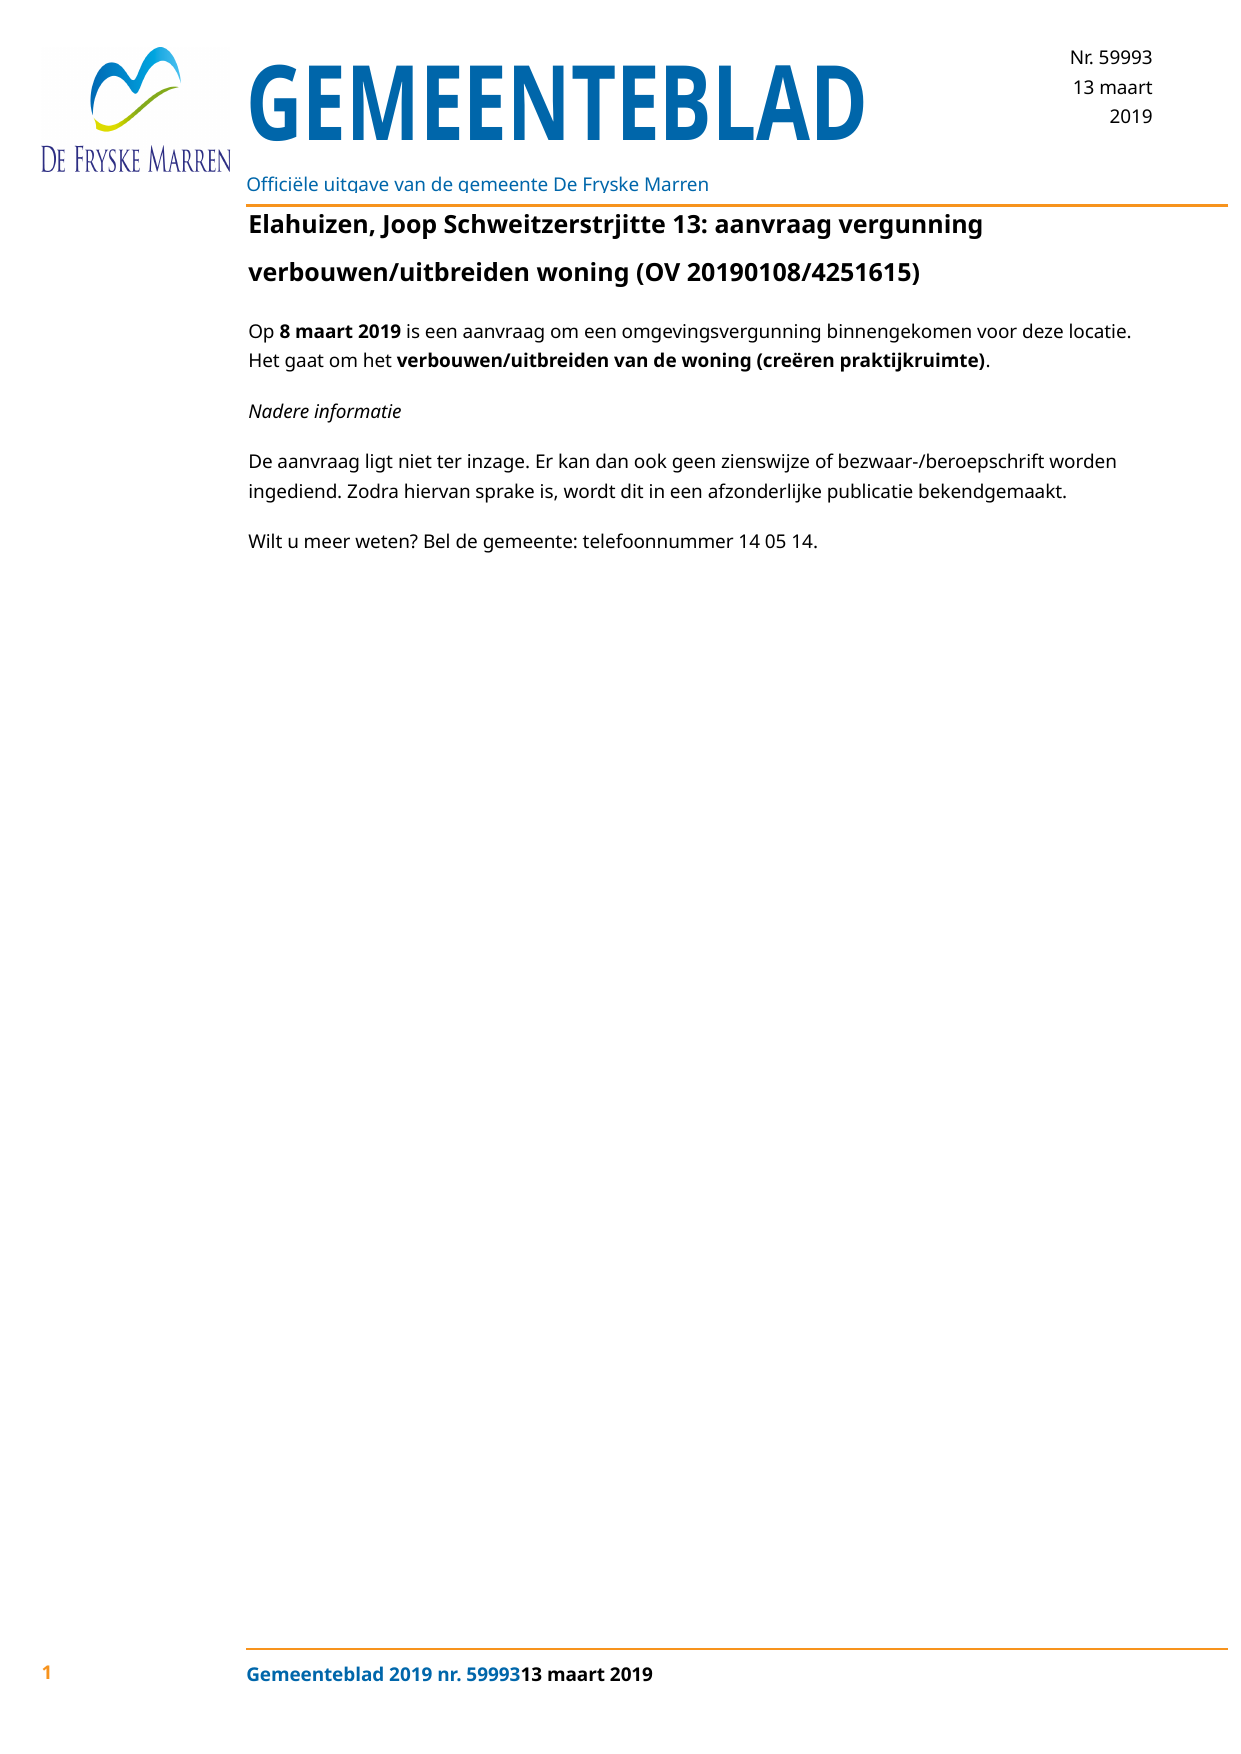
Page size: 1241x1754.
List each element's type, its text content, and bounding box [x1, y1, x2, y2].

picture [41, 47, 231, 172]
text Elahuizen, Joop Schweitzerstrjitte 13: aanvraag vergunning verbouwen/uitbreiden woning (OV 20190108/4251615) [248, 207, 1152, 288]
text Wilt u meer weten? Bel de gemeente: telefoonnummer 14 05 14. [248, 528, 1152, 554]
text Op 8 maart 2019 is een aanvraag om een omgevingsvergunning binnengekomen voor deze locatie. Het gaat om het verbouwen/uitbreiden van de woning (creëren praktijkruimte). [248, 318, 1152, 373]
text Nadere informatie [248, 398, 1152, 424]
text De aanvraag ligt niet ter inzage. Er kan dan ook geen zienswijze of bezwaar-/beroepschrift worden ingediend. Zodra hiervan sprake is, wordt dit in een afzonderlijke publicatie bekendgemaakt. [248, 448, 1152, 504]
